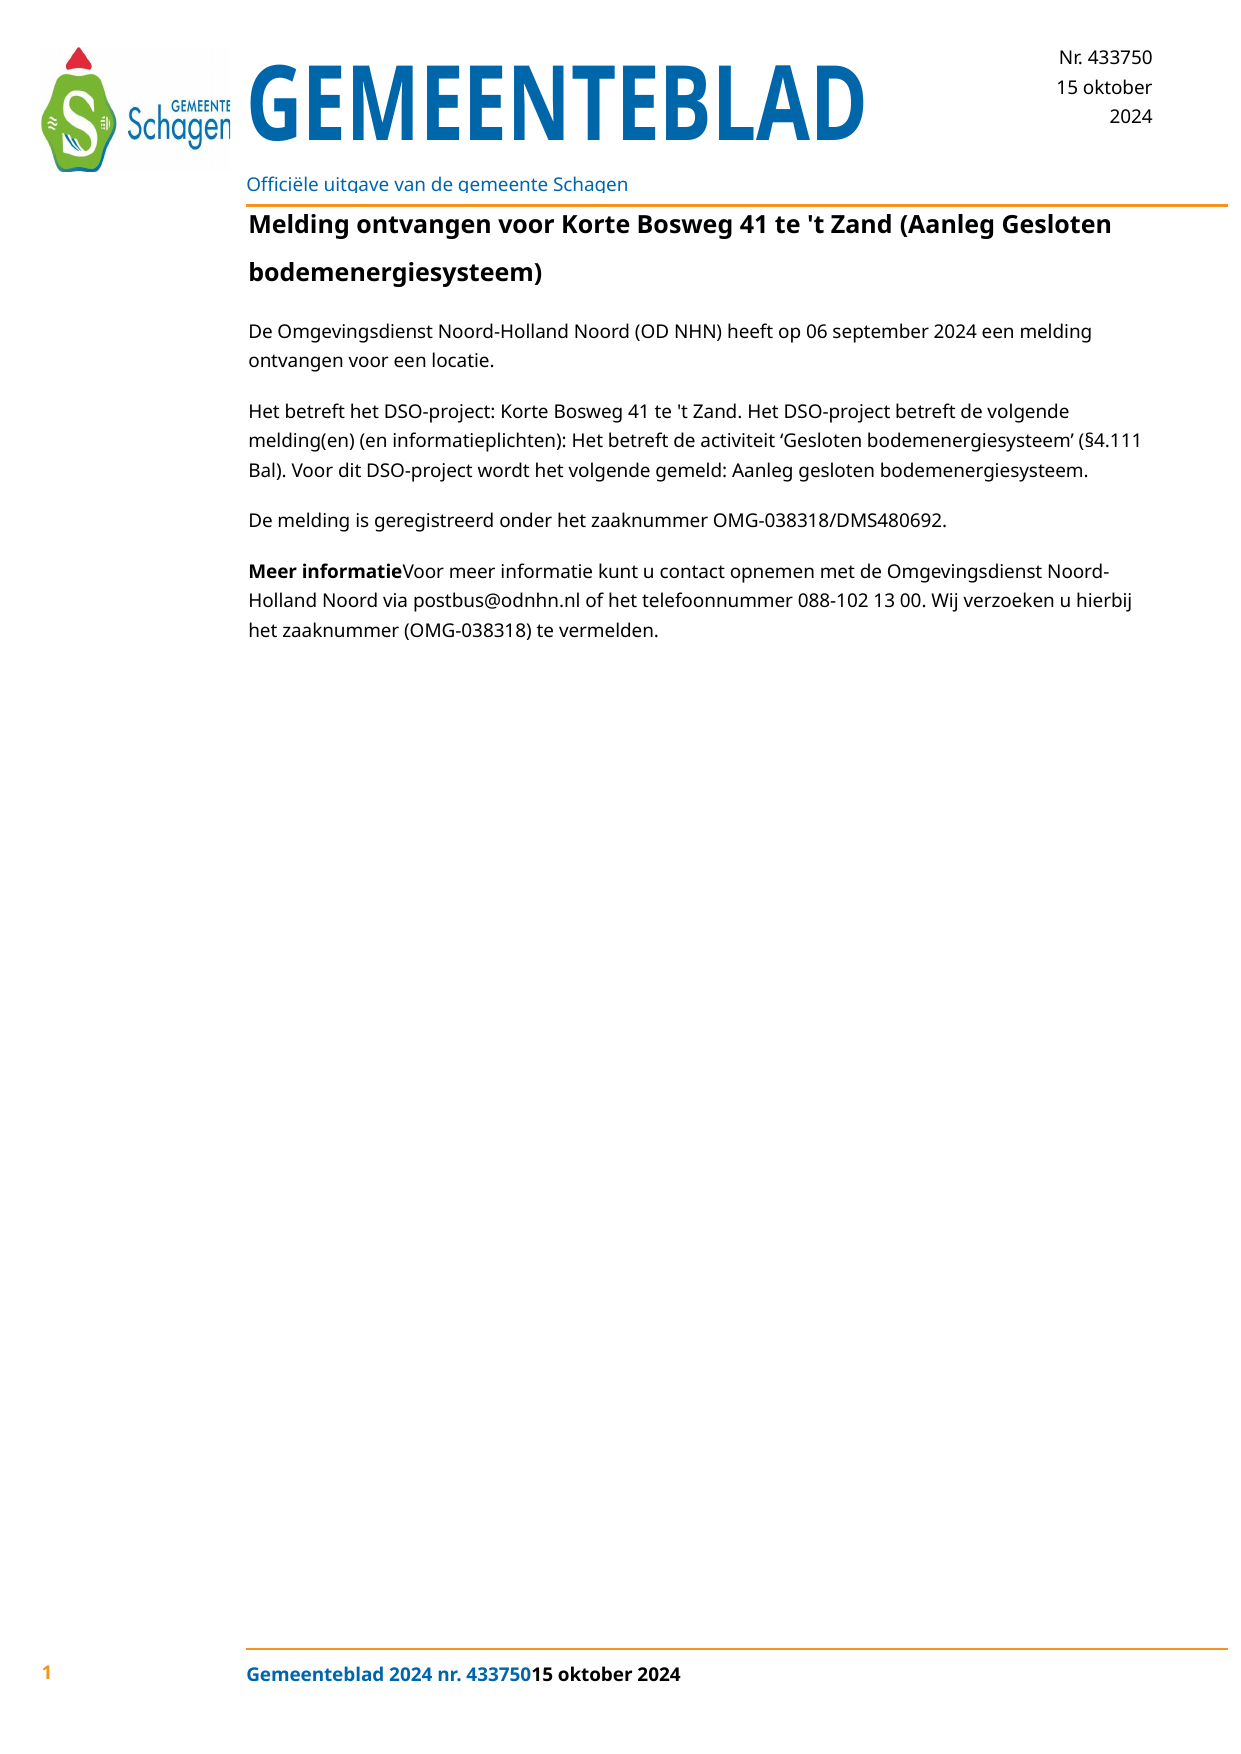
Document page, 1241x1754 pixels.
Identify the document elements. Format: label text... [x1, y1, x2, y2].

picture [41, 47, 231, 172]
text Meer informatieVoor meer informatie kunt u contact opnemen met de Omgevingsdienst Noord-Holland Noord via postbus@odnhn.nl of het telefoonnummer 088-102 13 00. Wij verzoeken u hierbij het zaaknummer (OMG-038318) te vermelden. [248, 558, 1152, 643]
text De Omgevingsdienst Noord-Holland Noord (OD NHN) heeft op 06 september 2024 een melding ontvangen voor een locatie. [248, 318, 1152, 373]
text Het betreft het DSO-project: Korte Bosweg 41 te 't Zand. Het DSO-project betreft de volgende melding(en) (en informatieplichten): Het betreft de activiteit ‘Gesloten bodemenergiesysteem’ (§4.111 Bal). Voor dit DSO-project wordt het volgende gemeld: Aanleg gesloten bodemenergiesysteem. [248, 398, 1152, 483]
text Melding ontvangen voor Korte Bosweg 41 te 't Zand (Aanleg Gesloten bodemenergiesysteem) [248, 207, 1152, 288]
text De melding is geregistreerd onder het zaaknummer OMG-038318/DMS480692. [248, 507, 1152, 533]
